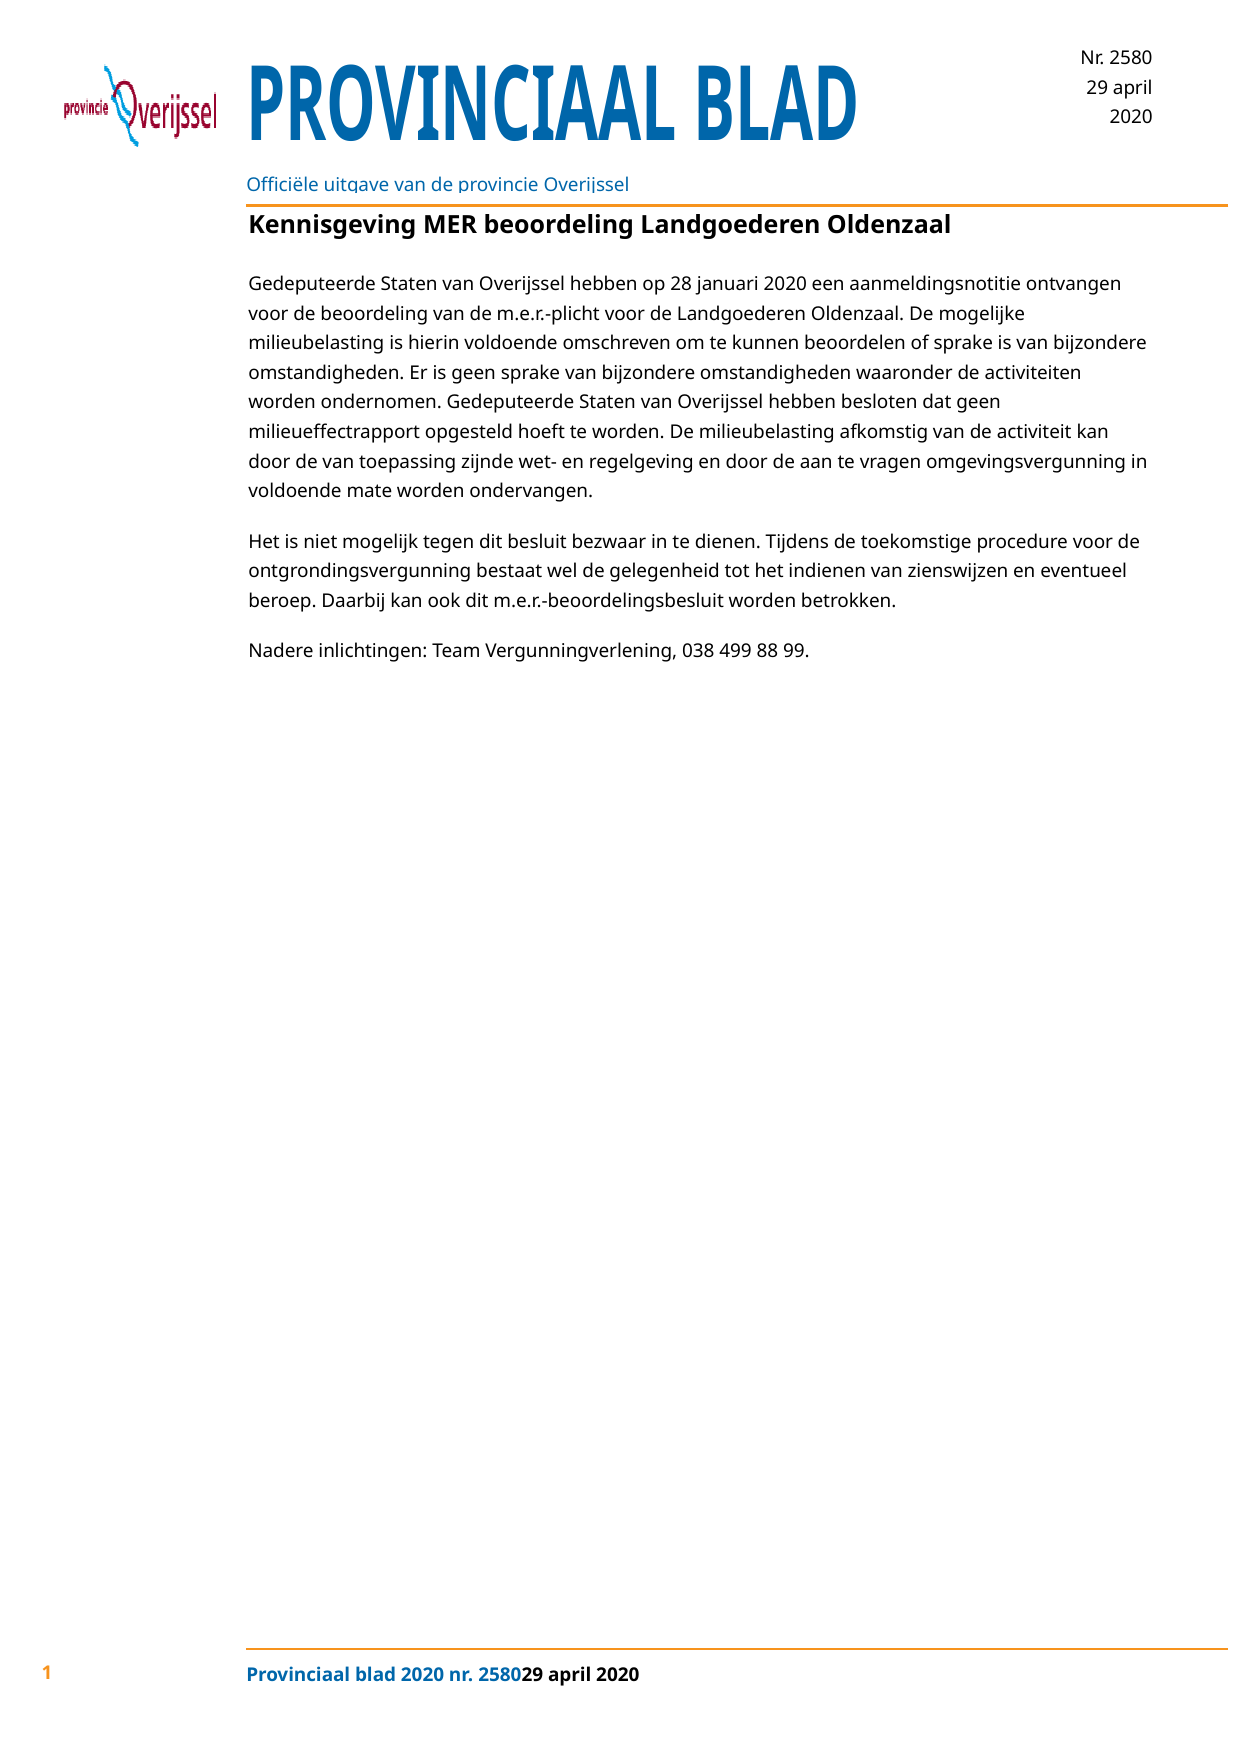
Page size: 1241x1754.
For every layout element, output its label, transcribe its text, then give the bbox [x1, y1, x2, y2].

text Nadere inlichtingen: Team Vergunningverlening, 038 499 88 99. [248, 637, 1152, 663]
text Kennisgeving MER beoordeling Landgoederen Oldenzaal [248, 207, 1152, 241]
text Het is niet mogelijk tegen dit besluit bezwaar in te dienen. Tijdens de toekomstige procedure voor de ontgrondingsvergunning bestaat wel de gelegenheid tot het indienen van zienswijzen en eventueel beroep. Daarbij kan ook dit m.e.r.-beoordelingsbesluit worden betrokken. [248, 528, 1152, 613]
text Gedeputeerde Staten van Overijssel hebben op 28 januari 2020 een aanmeldingsnotitie ontvangen voor de beoordeling van de m.e.r.-plicht voor de Landgoederen Oldenzaal. De mogelijke milieubelasting is hierin voldoende omschreven om te kunnen beoordelen of sprake is van bijzondere omstandigheden. Er is geen sprake van bijzondere omstandigheden waaronder de activiteiten worden ondernomen. Gedeputeerde Staten van Overijssel hebben besloten dat geen milieueffectrapport opgesteld hoeft te worden. De milieubelasting afkomstig van de activiteit kan door de van toepassing zijnde wet- en regelgeving en door de aan te vragen omgevingsvergunning in voldoende mate worden ondervangen. [248, 270, 1152, 503]
picture [41, 47, 231, 172]
